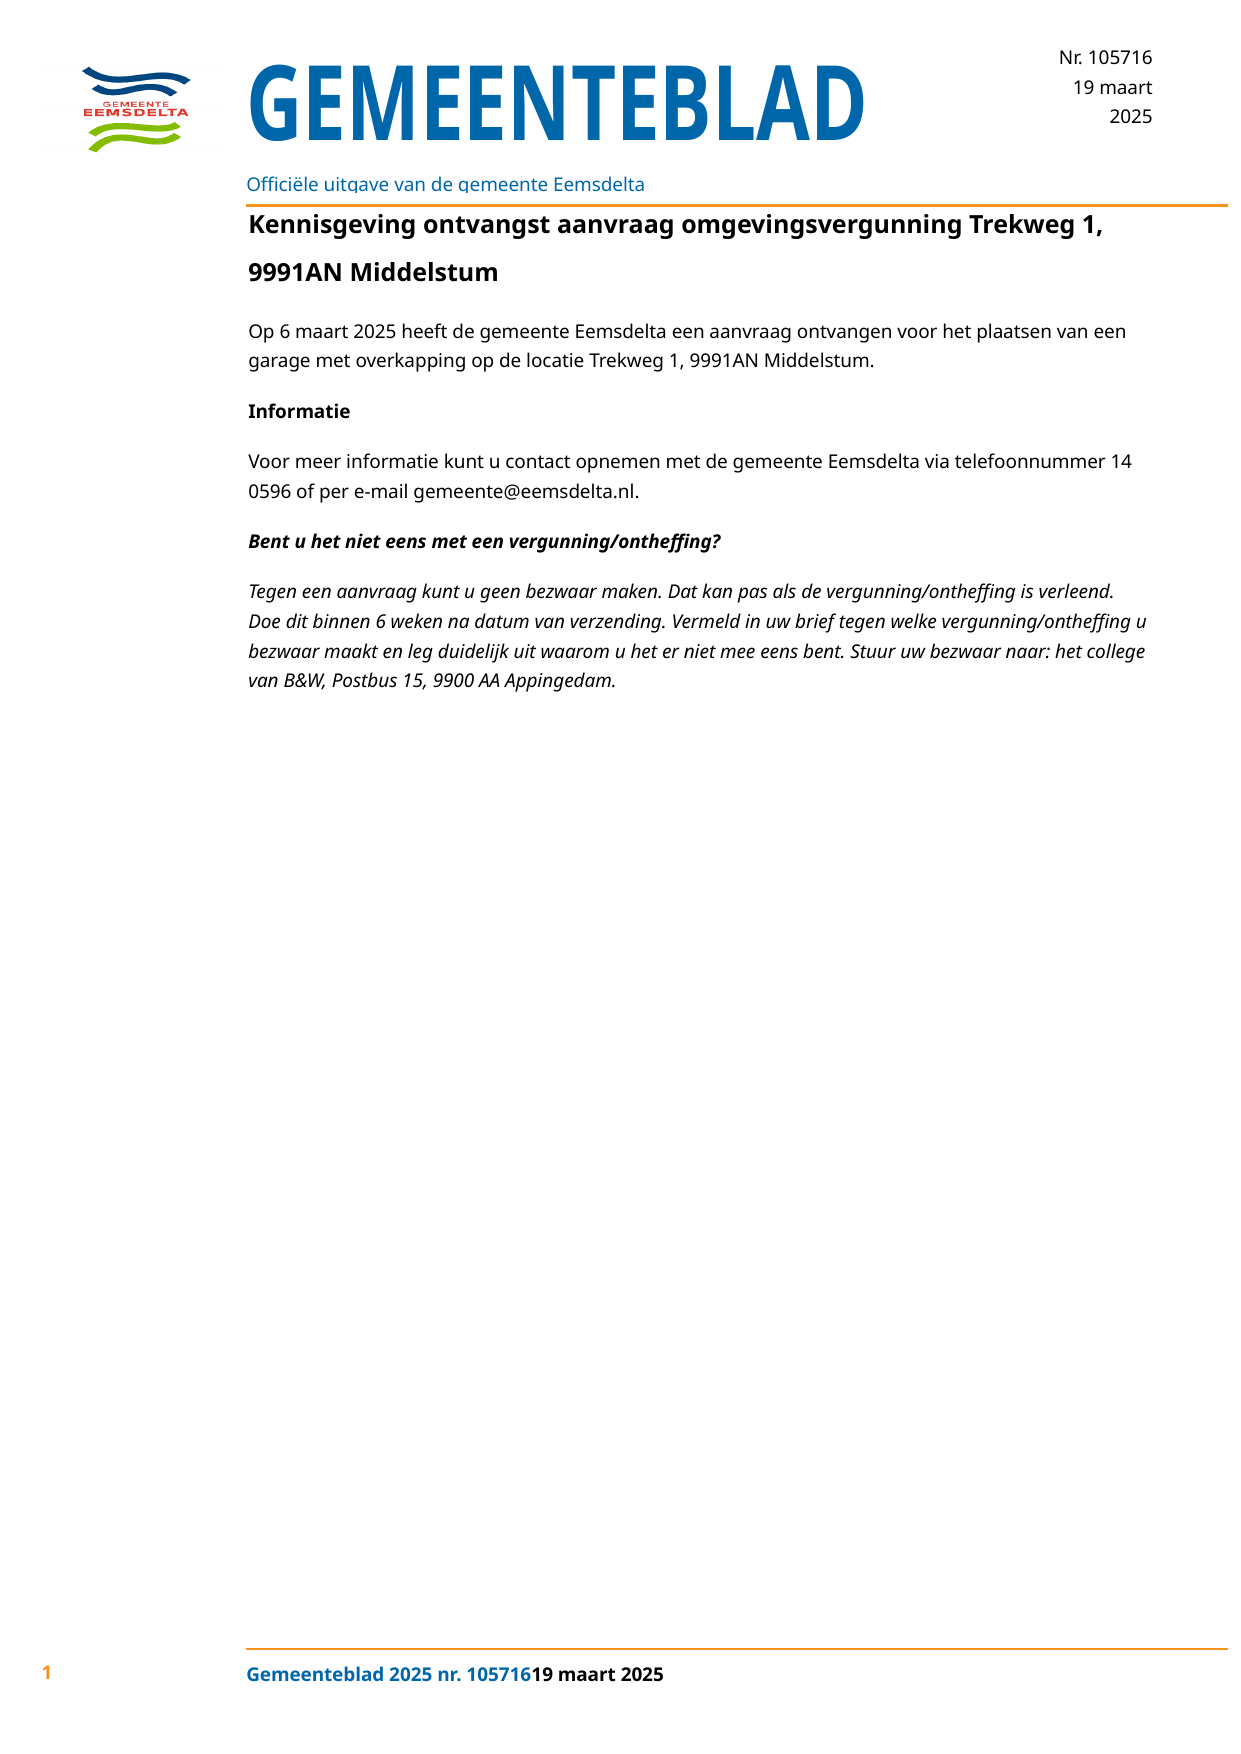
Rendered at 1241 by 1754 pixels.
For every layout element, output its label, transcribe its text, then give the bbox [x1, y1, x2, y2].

text Voor meer informatie kunt u contact opnemen met de gemeente Eemsdelta via telefoonnummer 14 0596 of per e-mail gemeente@eemsdelta.nl. [248, 448, 1152, 504]
text Informatie [248, 398, 1152, 424]
text Op 6 maart 2025 heeft de gemeente Eemsdelta een aanvraag ontvangen voor het plaatsen van een garage met overkapping op de locatie Trekweg 1, 9991AN Middelstum. [248, 318, 1152, 373]
text Tegen een aanvraag kunt u geen bezwaar maken. Dat kan pas als de vergunning/ontheffing is verleend. Doe dit binnen 6 weken na datum van verzending. Vermeld in uw brief tegen welke vergunning/ontheffing u bezwaar maakt en leg duidelijk uit waarom u het er niet mee eens bent. Stuur uw bezwaar naar: het college van B&W, Postbus 15, 9900 AA Appingedam. [248, 579, 1152, 693]
picture [41, 47, 231, 172]
text Kennisgeving ontvangst aanvraag omgevingsvergunning Trekweg 1, 9991AN Middelstum [248, 207, 1152, 288]
text Bent u het niet eens met een vergunning/ontheffing? [248, 528, 1152, 554]
